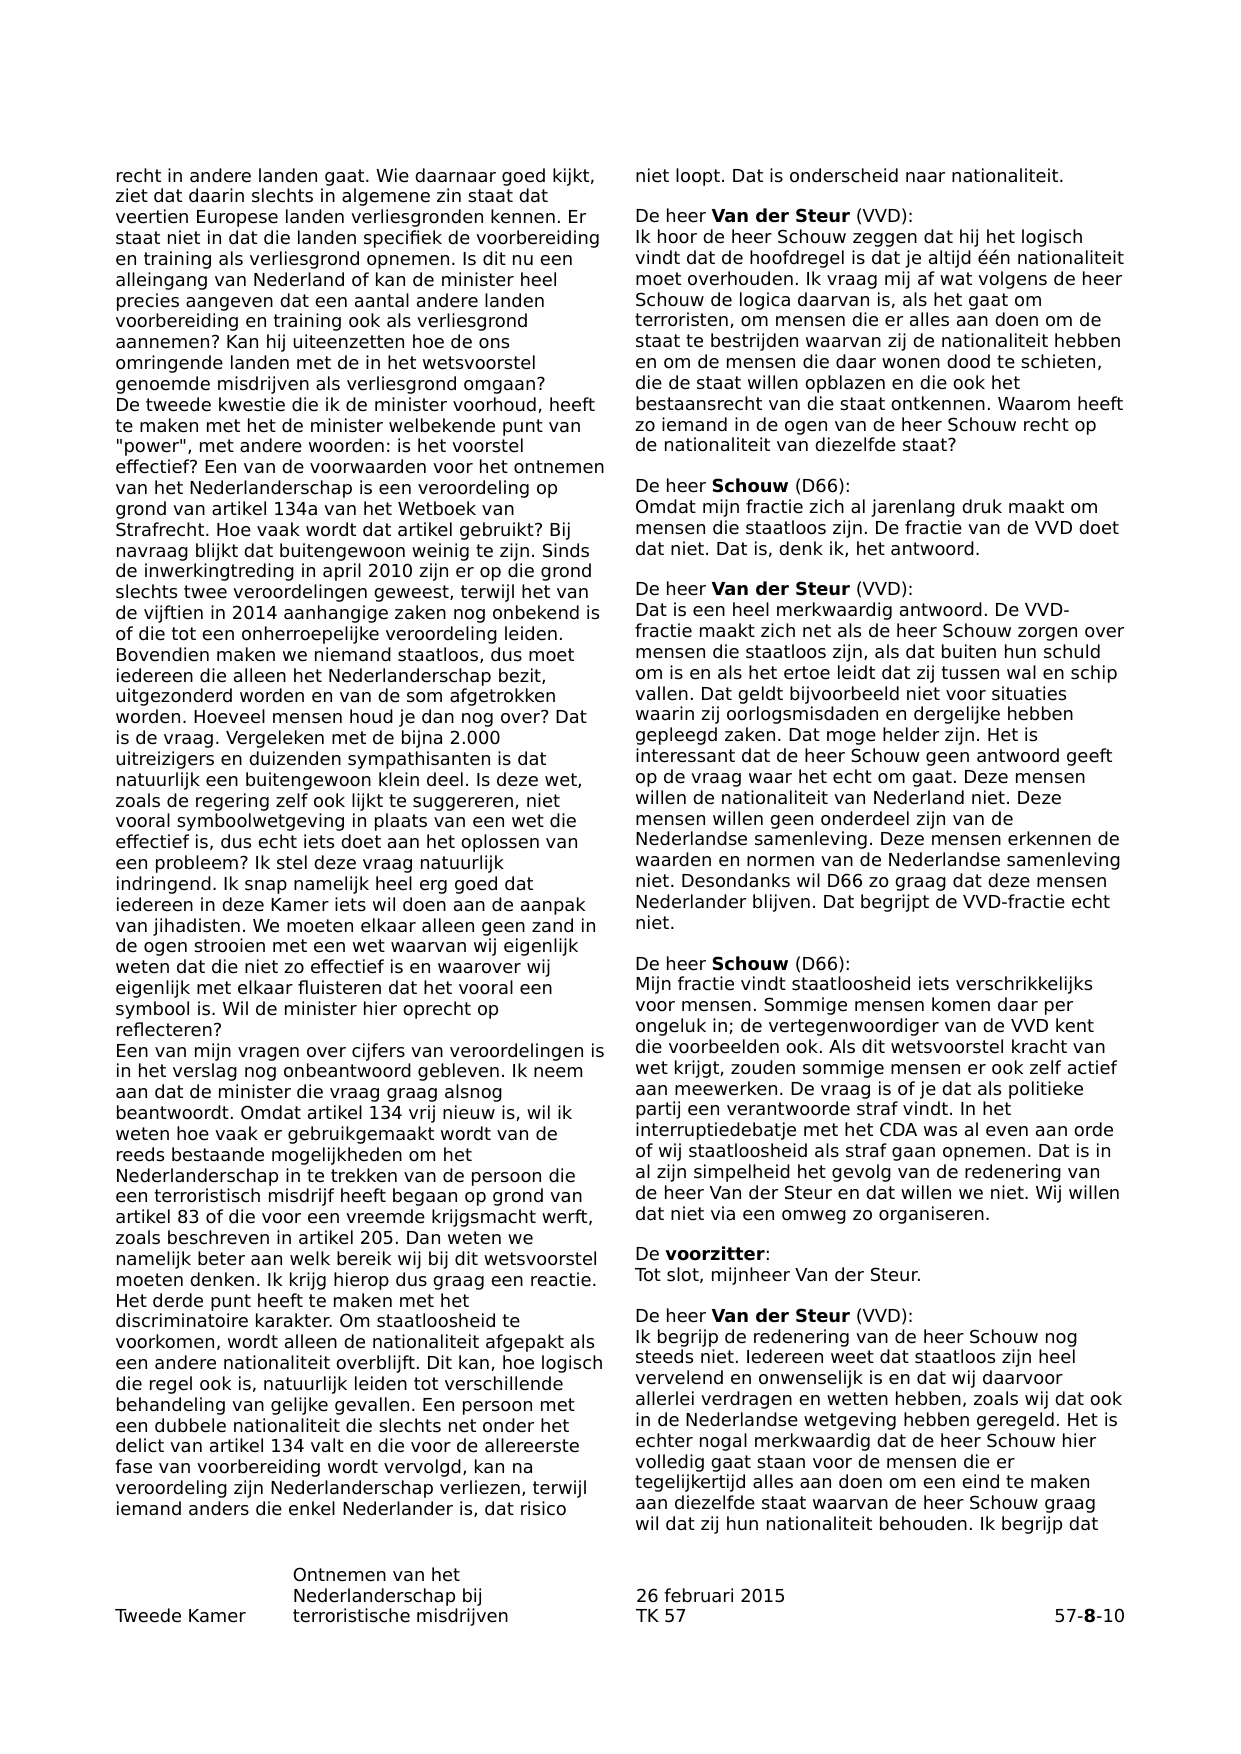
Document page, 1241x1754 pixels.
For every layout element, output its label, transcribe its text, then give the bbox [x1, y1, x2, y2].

text De heer Van der Steur (VVD): [635, 579, 1125, 600]
text De tweede kwestie die ik de minister voorhoud, heeft te maken met het de minister welbekende punt van "power", met andere woorden: is het voorstel effectief? Een van de voorwaarden voor het ontnemen van het Nederlanderschap is een veroordeling op grond van artikel 134a van het Wetboek van Strafrecht. Hoe vaak wordt dat artikel gebruikt? Bij navraag blijkt dat buitengewoon weinig te zijn. Sinds de inwerkingtreding in april 2010 zijn er op die grond slechts twee veroordelingen geweest, terwijl het van de vijftien in 2014 aanhangige zaken nog onbekend is of die tot een onherroepelijke veroordeling leiden. Bovendien maken we niemand staatloos, dus moet iedereen die alleen het Nederlanderschap bezit, uitgezonderd worden en van de som afgetrokken worden. Hoeveel mensen houd je dan nog over? Dat is de vraag. Vergeleken met de bijna 2.000 uitreizigers en duizenden sympathisanten is dat natuurlijk een buitengewoon klein deel. Is deze wet, zoals de regering zelf ook lijkt te suggereren, niet vooral symboolwetgeving in plaats van een wet die effectief is, dus echt iets doet aan het oplossen van een probleem? Ik stel deze vraag natuurlijk indringend. Ik snap namelijk heel erg goed dat iedereen in deze Kamer iets wil doen aan de aanpak van jihadisten. We moeten elkaar alleen geen zand in de ogen strooien met een wet waarvan wij eigenlijk weten dat die niet zo effectief is en waarover wij eigenlijk met elkaar fluisteren dat het vooral een symbool is. Wil de minister hier oprecht op reflecteren? [115, 394, 605, 1040]
text De heer Schouw (D66): [635, 476, 1125, 497]
text De heer Van der Steur (VVD): [635, 1306, 1125, 1326]
text Ik begrijp de redenering van de heer Schouw nog steeds niet. Iedereen weet dat staatloos zijn heel vervelend en onwenselijk is en dat wij daarvoor allerlei verdragen en wetten hebben, zoals wij dat ook in de Nederlandse wetgeving hebben geregeld. Het is echter nogal merkwaardig dat de heer Schouw hier volledig gaat staan voor de mensen die er tegelijkertijd alles aan doen om een eind te maken aan diezelfde staat waarvan de heer Schouw graag wil dat zij hun nationaliteit behouden. Ik begrijp dat [635, 1326, 1125, 1535]
text De heer Schouw (D66): [635, 953, 1125, 974]
text Tot slot, mijnheer Van der Steur. [635, 1265, 1125, 1286]
text Een van mijn vragen over cijfers van veroordelingen is in het verslag nog onbeantwoord gebleven. Ik neem aan dat de minister die vraag graag alsnog beantwoordt. Omdat artikel 134 vrij nieuw is, wil ik weten hoe vaak er gebruikgemaakt wordt van de reeds bestaande mogelijkheden om het Nederlanderschap in te trekken van de persoon die een terroristisch misdrijf heeft begaan op grond van artikel 83 of die voor een vreemde krijgsmacht werft, zoals beschreven in artikel 205. Dan weten we namelijk beter aan welk bereik wij bij dit wetsvoorstel moeten denken. Ik krijg hierop dus graag een reactie. [115, 1040, 605, 1290]
text Ik hoor de heer Schouw zeggen dat hij het logisch vindt dat de hoofdregel is dat je altijd één nationaliteit moet overhouden. Ik vraag mij af wat volgens de heer Schouw de logica daarvan is, als het gaat om terroristen, om mensen die er alles aan doen om de staat te bestrijden waarvan zij de nationaliteit hebben en om de mensen die daar wonen dood te schieten, die de staat willen opblazen en die ook het bestaansrecht van die staat ontkennen. Waarom heeft zo iemand in de ogen van de heer Schouw recht op de nationaliteit van diezelfde staat? [635, 227, 1125, 456]
text Omdat mijn fractie zich al jarenlang druk maakt om mensen die staatloos zijn. De fractie van de VVD doet dat niet. Dat is, denk ik, het antwoord. [635, 497, 1125, 559]
text niet loopt. Dat is onderscheid naar nationaliteit. [635, 165, 1125, 186]
text De heer Van der Steur (VVD): [635, 206, 1125, 227]
text recht in andere landen gaat. Wie daarnaar goed kijkt, ziet dat daarin slechts in algemene zin staat dat veertien Europese landen verliesgronden kennen. Er staat niet in dat die landen specifiek de voorbereiding en training als verliesgrond opnemen. Is dit nu een alleingang van Nederland of kan de minister heel precies aangeven dat een aantal andere landen voorbereiding en training ook als verliesgrond aannemen? Kan hij uiteenzetten hoe de ons omringende landen met de in het wetsvoorstel genoemde misdrijven als verliesgrond omgaan? [115, 165, 605, 394]
text Het derde punt heeft te maken met het discriminatoire karakter. Om staatloosheid te voorkomen, wordt alleen de nationaliteit afgepakt als een andere nationaliteit overblijft. Dit kan, hoe logisch die regel ook is, natuurlijk leiden tot verschillende behandeling van gelijke gevallen. Een persoon met een dubbele nationaliteit die slechts net onder het delict van artikel 134 valt en die voor de allereerste fase van voorbereiding wordt vervolgd, kan na veroordeling zijn Nederlanderschap verliezen, terwijl iemand anders die enkel Nederlander is, dat risico [115, 1290, 605, 1519]
text De voorzitter: [635, 1244, 1125, 1265]
text Mijn fractie vindt staatloosheid iets verschrikkelijks voor mensen. Sommige mensen komen daar per ongeluk in; de vertegenwoordiger van de VVD kent die voorbeelden ook. Als dit wetsvoorstel kracht van wet krijgt, zouden sommige mensen er ook zelf actief aan meewerken. De vraag is of je dat als politieke partij een verantwoorde straf vindt. In het interruptiedebatje met het CDA was al even aan orde of wij staatloosheid als straf gaan opnemen. Dat is in al zijn simpelheid het gevolg van de redenering van de heer Van der Steur en dat willen we niet. Wij willen dat niet via een omweg zo organiseren. [635, 974, 1125, 1224]
text Dat is een heel merkwaardig antwoord. De VVD-fractie maakt zich net als de heer Schouw zorgen over mensen die staatloos zijn, als dat buiten hun schuld om is en als het ertoe leidt dat zij tussen wal en schip vallen. Dat geldt bijvoorbeeld niet voor situaties waarin zij oorlogsmisdaden en dergelijke hebben gepleegd zaken. Dat moge helder zijn. Het is interessant dat de heer Schouw geen antwoord geeft op de vraag waar het echt om gaat. Deze mensen willen de nationaliteit van Nederland niet. Deze mensen willen geen onderdeel zijn van de Nederlandse samenleving. Deze mensen erkennen de waarden en normen van de Nederlandse samenleving niet. Desondanks wil D66 zo graag dat deze mensen Nederlander blijven. Dat begrijpt de VVD-fractie echt niet. [635, 600, 1125, 933]
